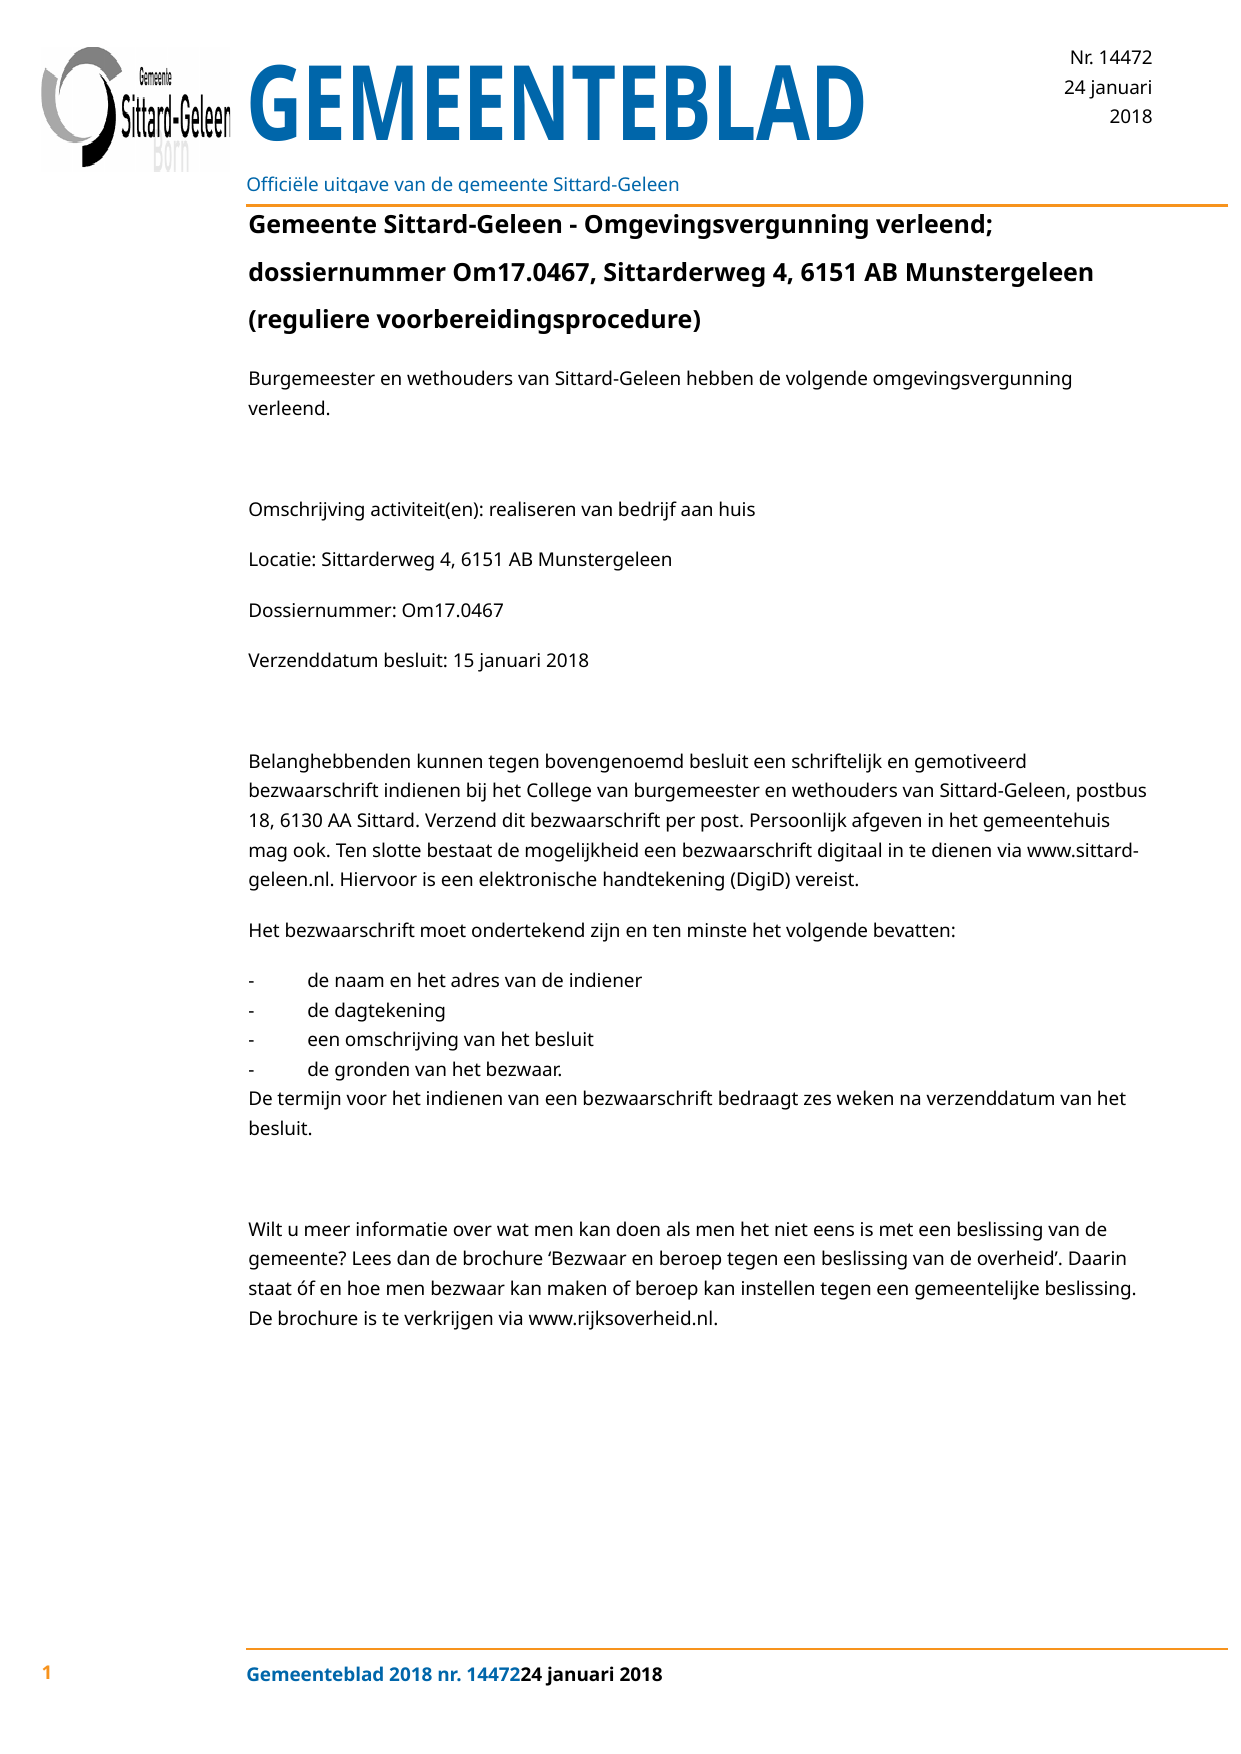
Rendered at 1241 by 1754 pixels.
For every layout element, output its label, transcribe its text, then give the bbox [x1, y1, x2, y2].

text Wilt u meer informatie over wat men kan doen als men het niet eens is met een beslissing van de gemeente? Lees dan de brochure ‘Bezwaar en beroep tegen een beslissing van de overheid’. Daarin staat óf en hoe men bezwaar kan maken of beroep kan instellen tegen een gemeentelijke beslissing. De brochure is te verkrijgen via www.rijksoverheid.nl. [248, 1216, 1152, 1330]
text Locatie: Sittarderweg 4, 6151 AB Munstergeleen [248, 546, 1152, 572]
text De termijn voor het indienen van een bezwaarschrift bedraagt zes weken na verzenddatum van het besluit. [248, 1086, 1152, 1141]
list een omschrijving van het besluit [248, 1026, 1152, 1052]
text Omschrijving activiteit(en): realiseren van bedrijf aan huis [248, 496, 1152, 522]
text Belanghebbenden kunnen tegen bovengenoemd besluit een schriftelijk en gemotiveerd bezwaarschrift indienen bij het College van burgemeester en wethouders van Sittard-Geleen, postbus 18, 6130 AA Sittard. Verzend dit bezwaarschrift per post. Persoonlijk afgeven in het gemeentehuis mag ook. Ten slotte bestaat de mogelijkheid een bezwaarschrift digitaal in te dienen via www.sittard-geleen.nl. Hiervoor is een elektronische handtekening (DigiD) vereist. [248, 748, 1152, 892]
picture [41, 47, 231, 172]
list de dagtekening [248, 997, 1152, 1022]
text Burgemeester en wethouders van Sittard-Geleen hebben de volgende omgevingsvergunning verleend. [248, 366, 1152, 421]
list de gronden van het bezwaar. [248, 1056, 1152, 1082]
text Dossiernummer: Om17.0467 [248, 597, 1152, 622]
text Gemeente Sittard-Geleen - Omgevingsvergunning verleend; dossiernummer Om17.0467, Sittarderweg 4, 6151 AB Munstergeleen (reguliere voorbereidingsprocedure) [248, 207, 1152, 336]
list de naam en het adres van de indiener [248, 967, 1152, 993]
text Het bezwaarschrift moet ondertekend zijn en ten minste het volgende bevatten: [248, 917, 1152, 942]
text Verzenddatum besluit: 15 januari 2018 [248, 647, 1152, 673]
